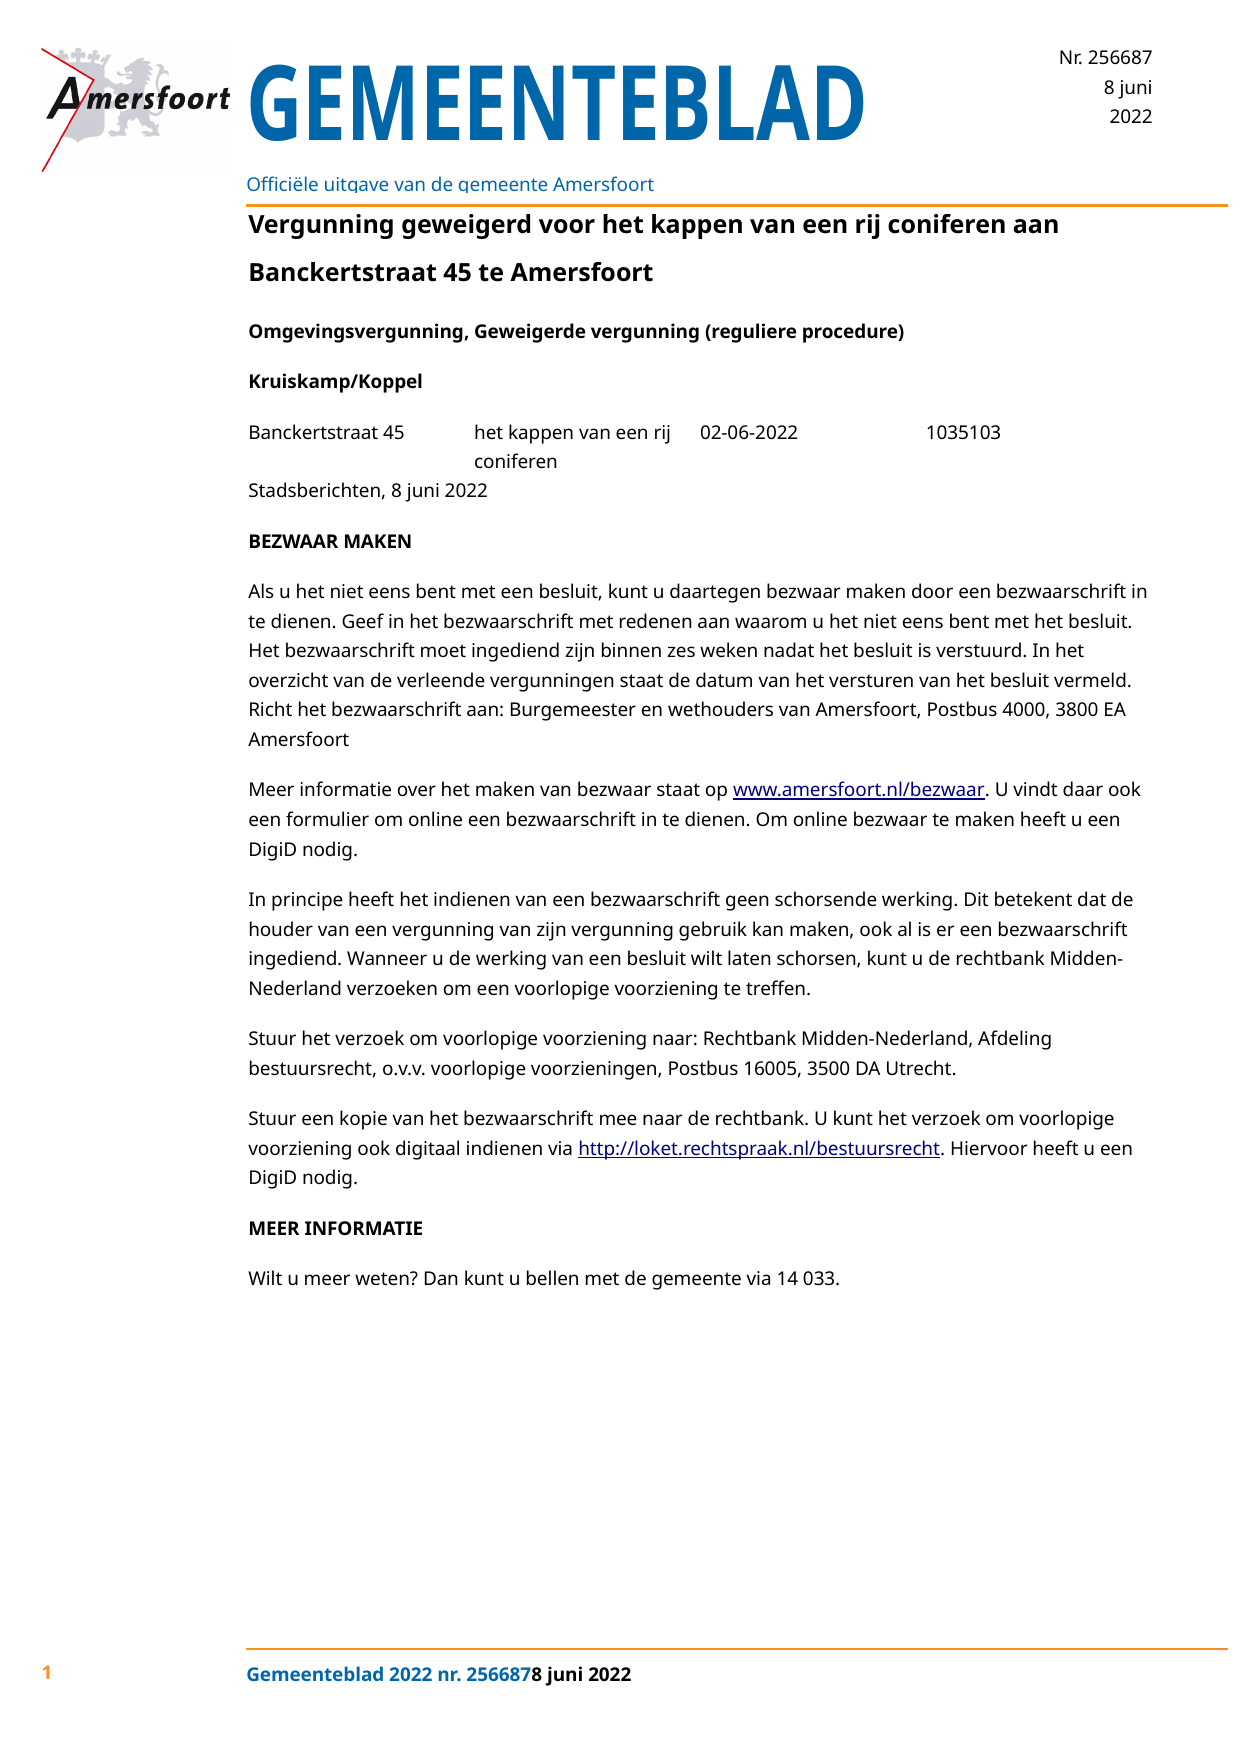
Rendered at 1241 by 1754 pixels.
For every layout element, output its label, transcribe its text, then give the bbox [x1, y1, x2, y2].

text Stuur het verzoek om voorlopige voorziening naar: Rechtbank Midden-Nederland, Afdeling bestuursrecht, o.v.v. voorlopige voorzieningen, Postbus 16005, 3500 DA Utrecht. [248, 1025, 1152, 1081]
table_header het kappen van een rij coniferen [474, 419, 700, 474]
text BEZWAAR MAKEN [248, 528, 1152, 553]
text Wilt u meer weten? Dan kunt u bellen met de gemeente via 14 033. [248, 1265, 1152, 1291]
text Meer informatie over het maken van bezwaar staat op www.amersfoort.nl/bezwaar. U vindt daar ook een formulier om online een bezwaarschrift in te dienen. Om online bezwaar te maken heeft u een DigiD nodig. [248, 777, 1152, 861]
text Stadsberichten, 8 juni 2022 [248, 477, 1152, 503]
text Omgevingsvergunning, Geweigerde vergunning (reguliere procedure) [248, 318, 1152, 344]
text In principe heeft het indienen van een bezwaarschrift geen schorsende werking. Dit betekent dat de houder van een vergunning van zijn vergunning gebruik kan maken, ook al is er een bezwaarschrift ingediend. Wanneer u de werking van een besluit wilt laten schorsen, kunt u de rechtbank Midden-Nederland verzoeken om een voorlopige voorziening te treffen. [248, 886, 1152, 1001]
text Kruiskamp/Koppel [248, 368, 1152, 394]
text MEER INFORMATIE [248, 1215, 1152, 1241]
text Stuur een kopie van het bezwaarschrift mee naar de rechtbank. U kunt het verzoek om voorlopige voorziening ook digitaal indienen via http://loket.rechtspraak.nl/bestuursrecht. Hiervoor heeft u een DigiD nodig. [248, 1105, 1152, 1190]
picture [41, 47, 231, 172]
table_header 1035103 [926, 419, 1152, 474]
table_header Banckertstraat 45 [248, 419, 474, 474]
text Als u het niet eens bent met een besluit, kunt u daartegen bezwaar maken door een bezwaarschrift in te dienen. Geef in het bezwaarschrift met redenen aan waarom u het niet eens bent met het besluit. Het bezwaarschrift moet ingediend zijn binnen zes weken nadat het besluit is verstuurd. In het overzicht van de verleende vergunningen staat de datum van het versturen van het besluit vermeld. Richt het bezwaarschrift aan: Burgemeester en wethouders van Amersfoort, Postbus 4000, 3800 EA Amersfoort [248, 578, 1152, 752]
text Vergunning geweigerd voor het kappen van een rij coniferen aan Banckertstraat 45 te Amersfoort [248, 207, 1152, 288]
table_header 02-06-2022 [700, 419, 926, 474]
